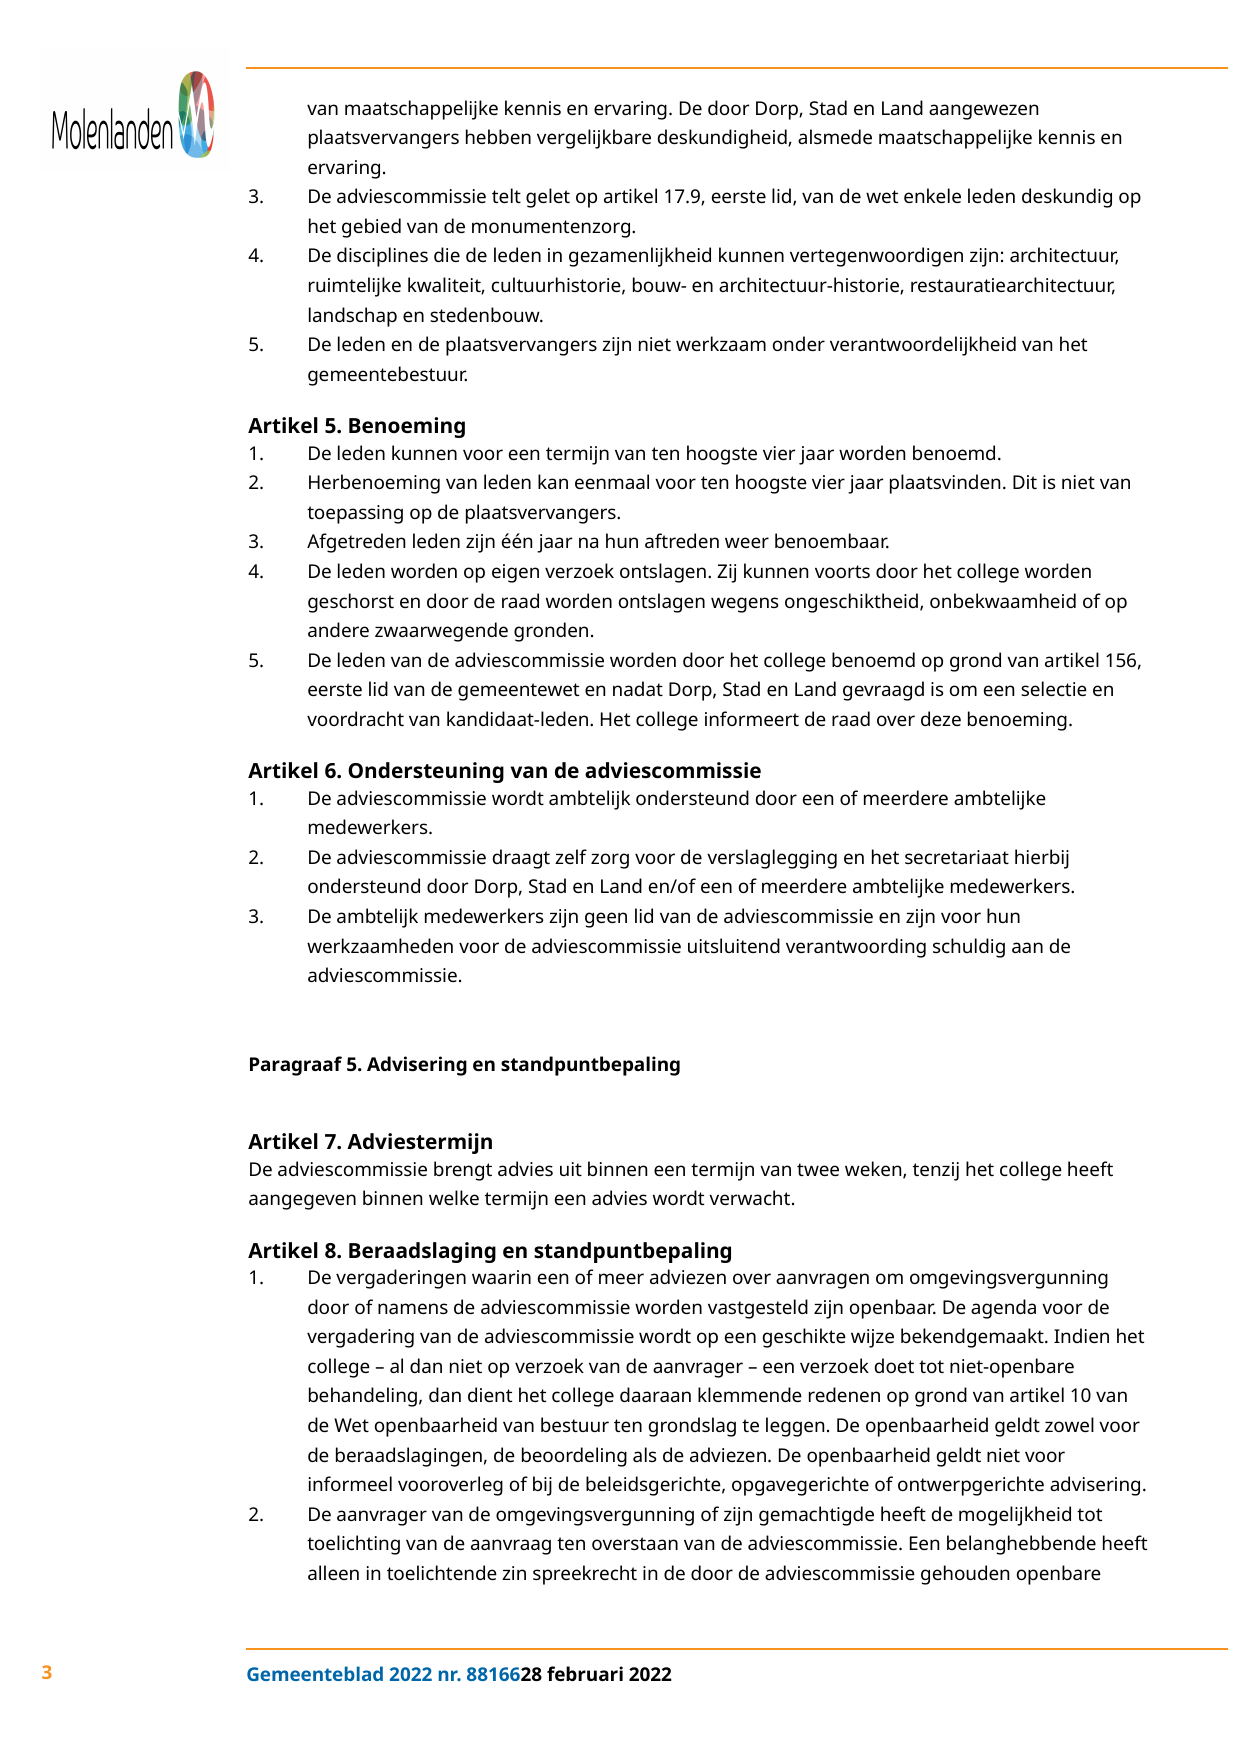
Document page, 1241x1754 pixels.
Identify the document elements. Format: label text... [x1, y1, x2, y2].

list De disciplines die de leden in gezamenlijkheid kunnen vertegenwoordigen zijn: architectuur, ruimtelijke kwaliteit, cultuurhistorie, bouw- en architectuur-historie, restauratiearchitectuur, landschap en stedenbouw. [248, 243, 1152, 328]
list De vergaderingen waarin een of meer adviezen over aanvragen om omgevingsvergunning door of namens de adviescommissie worden vastgesteld zijn openbaar. De agenda voor de vergadering van de adviescommissie wordt op een geschikte wijze bekendgemaakt. Indien het college – al dan niet op verzoek van de aanvrager – een verzoek doet tot niet-openbare behandeling, dan dient het college daaraan klemmende redenen op grond van artikel 10 van de Wet openbaarheid van bestuur ten grondslag te leggen. De openbaarheid geldt zowel voor de beraadslagingen, de beoordeling als de adviezen. De openbaarheid geldt niet voor informeel vooroverleg of bij de beleidsgerichte, opgavegerichte of ontwerpgerichte advisering. [248, 1264, 1152, 1497]
list De adviescommissie draagt zelf zorg voor de verslaglegging en het secretariaat hierbij ondersteund door Dorp, Stad en Land en/of een of meerdere ambtelijke medewerkers. [248, 844, 1152, 899]
list De adviescommissie telt gelet op artikel 17.9, eerste lid, van de wet enkele leden deskundig op het gebied van de monumentenzorg. [248, 183, 1152, 239]
list De aanvrager van de omgevingsvergunning of zijn gemachtigde heeft de mogelijkheid tot toelichting van de aanvraag ten overstaan van de adviescommissie. Een belanghebbende heeft alleen in toelichtende zin spreekrecht in de door de adviescommissie gehouden openbare [248, 1501, 1152, 1586]
text De adviescommissie brengt advies uit binnen een termijn van twee weken, tenzij het college heeft aangegeven binnen welke termijn een advies wordt verwacht. [248, 1156, 1152, 1211]
list van maatschappelijke kennis en ervaring. De door Dorp, Stad en Land aangewezen plaatsvervangers hebben vergelijkbare deskundigheid, alsmede maatschappelijke kennis en ervaring. [248, 95, 1152, 180]
text Paragraaf 5. Advisering en standpuntbepaling [248, 1051, 1152, 1077]
list Afgetreden leden zijn één jaar na hun aftreden weer benoembaar. [248, 529, 1152, 554]
text Artikel 6. Ondersteuning van de adviescommissie [248, 757, 1152, 785]
text Artikel 7. Adviestermijn [248, 1127, 1152, 1156]
list De leden van de adviescommissie worden door het college benoemd op grond van artikel 156, eerste lid van de gemeentewet en nadat Dorp, Stad en Land gevraagd is om een selectie en voordracht van kandidaat-leden. Het college informeert de raad over deze benoeming. [248, 647, 1152, 732]
text Artikel 8. Beraadslaging en standpuntbepaling [248, 1236, 1152, 1264]
list De leden kunnen voor een termijn van ten hoogste vier jaar worden benoemd. [248, 440, 1152, 466]
text Artikel 5. Benoeming [248, 411, 1152, 440]
picture [41, 47, 231, 172]
list De adviescommissie wordt ambtelijk ondersteund door een of meerdere ambtelijke medewerkers. [248, 785, 1152, 840]
list De ambtelijk medewerkers zijn geen lid van de adviescommissie en zijn voor hun werkzaamheden voor de adviescommissie uitsluitend verantwoording schuldig aan de adviescommissie. [248, 903, 1152, 988]
list De leden worden op eigen verzoek ontslagen. Zij kunnen voorts door het college worden geschorst en door de raad worden ontslagen wegens ongeschiktheid, onbekwaamheid of op andere zwaarwegende gronden. [248, 558, 1152, 643]
list Herbenoeming van leden kan eenmaal voor ten hoogste vier jaar plaatsvinden. Dit is niet van toepassing op de plaatsvervangers. [248, 469, 1152, 525]
list De leden en de plaatsvervangers zijn niet werkzaam onder verantwoordelijkheid van het gemeentebestuur. [248, 331, 1152, 387]
